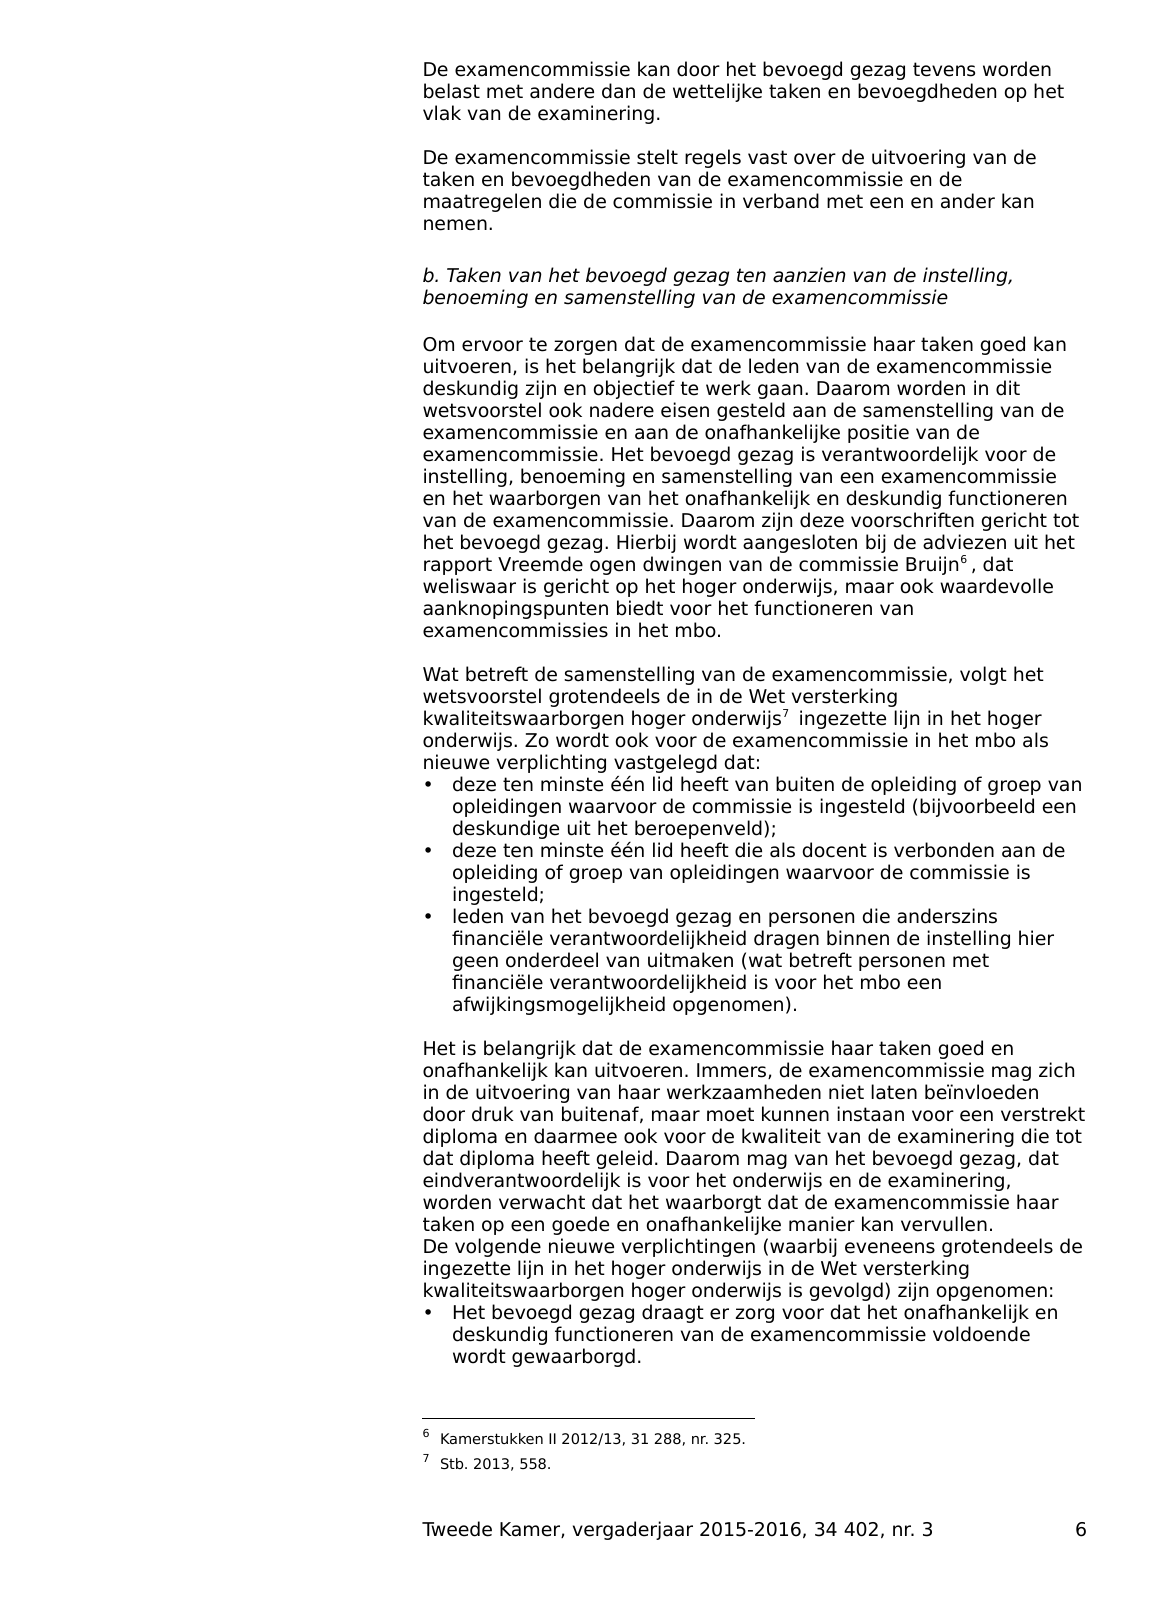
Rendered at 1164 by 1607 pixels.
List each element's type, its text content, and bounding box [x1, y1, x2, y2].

text Wat betreft de samenstelling van de examencommissie, volgt het wetsvoorstel grotendeels de in de Wet versterking kwaliteitswaarborgen hoger onderwijs ingezette lijn in het hoger onderwijs. Zo wordt ook voor de examencommissie in het mbo als nieuwe verplichting vastgelegd dat: [422, 664, 1087, 774]
text Om ervoor te zorgen dat de examencommissie haar taken goed kan uitvoeren, is het belangrijk dat de leden van de examencommissie deskundig zijn en objectief te werk gaan. Daarom worden in dit wetsvoorstel ook nadere eisen gesteld aan de samenstelling van de examencommissie en aan de onafhankelijke positie van de examencommissie. Het bevoegd gezag is verantwoordelijk voor de instelling, benoeming en samenstelling van een examencommissie en het waarborgen van het onafhankelijk en deskundig functioneren van de examencommissie. Daarom zijn deze voorschriften gericht tot het bevoegd gezag. Hierbij wordt aangesloten bij de adviezen uit het rapport Vreemde ogen dwingen van de commissie Bruijn, dat weliswaar is gericht op het hoger onderwijs, maar ook waardevolle aanknopingspunten biedt voor het functioneren van examencommissies in het mbo. [422, 334, 1087, 642]
text • Het bevoegd gezag draagt er zorg voor dat het onafhankelijk en deskundig functioneren van de examencommissie voldoende wordt gewaarborgd. [422, 1302, 1087, 1367]
text Het is belangrijk dat de examencommissie haar taken goed en onafhankelijk kan uitvoeren. Immers, de examencommissie mag zich in de uitvoering van haar werkzaamheden niet laten beïnvloeden door druk van buitenaf, maar moet kunnen instaan voor een verstrekt diploma en daarmee ook voor de kwaliteit van de examinering die tot dat diploma heeft geleid. Daarom mag van het bevoegd gezag, dat eindverantwoordelijk is voor het onderwijs en de examinering, worden verwacht dat het waarborgt dat de examencommissie haar taken op een goede en onafhankelijke manier kan vervullen. [422, 1038, 1087, 1236]
subtitle b. Taken van het bevoegd gezag ten aanzien van de instelling, benoeming en samenstelling van de examencommissie [422, 265, 1087, 309]
text Kamerstukken II 2012/13, 31 288, nr. 325. [422, 1427, 1087, 1449]
text Stb. 2013, 558. [422, 1452, 1087, 1474]
text De examencommissie stelt regels vast over de uitvoering van de taken en bevoegdheden van de examencommissie en de maatregelen die de commissie in verband met een en ander kan nemen. [422, 147, 1087, 235]
text De volgende nieuwe verplichtingen (waarbij eveneens grotendeels de ingezette lijn in het hoger onderwijs in de Wet versterking kwaliteitswaarborgen hoger onderwijs is gevolgd) zijn opgenomen: [422, 1236, 1087, 1302]
text • leden van het bevoegd gezag en personen die anderszins financiële verantwoordelijkheid dragen binnen de instelling hier geen onderdeel van uitmaken (wat betreft personen met financiële verantwoordelijkheid is voor het mbo een afwijkingsmogelijkheid opgenomen). [422, 906, 1087, 1016]
text • deze ten minste één lid heeft van buiten de opleiding of groep van opleidingen waarvoor de commissie is ingesteld (bijvoorbeeld een deskundige uit het beroepenveld); [422, 774, 1087, 840]
text • deze ten minste één lid heeft die als docent is verbonden aan de opleiding of groep van opleidingen waarvoor de commissie is ingesteld; [422, 840, 1087, 906]
text De examencommissie kan door het bevoegd gezag tevens worden belast met andere dan de wettelijke taken en bevoegdheden op het vlak van de examinering. [422, 59, 1087, 125]
